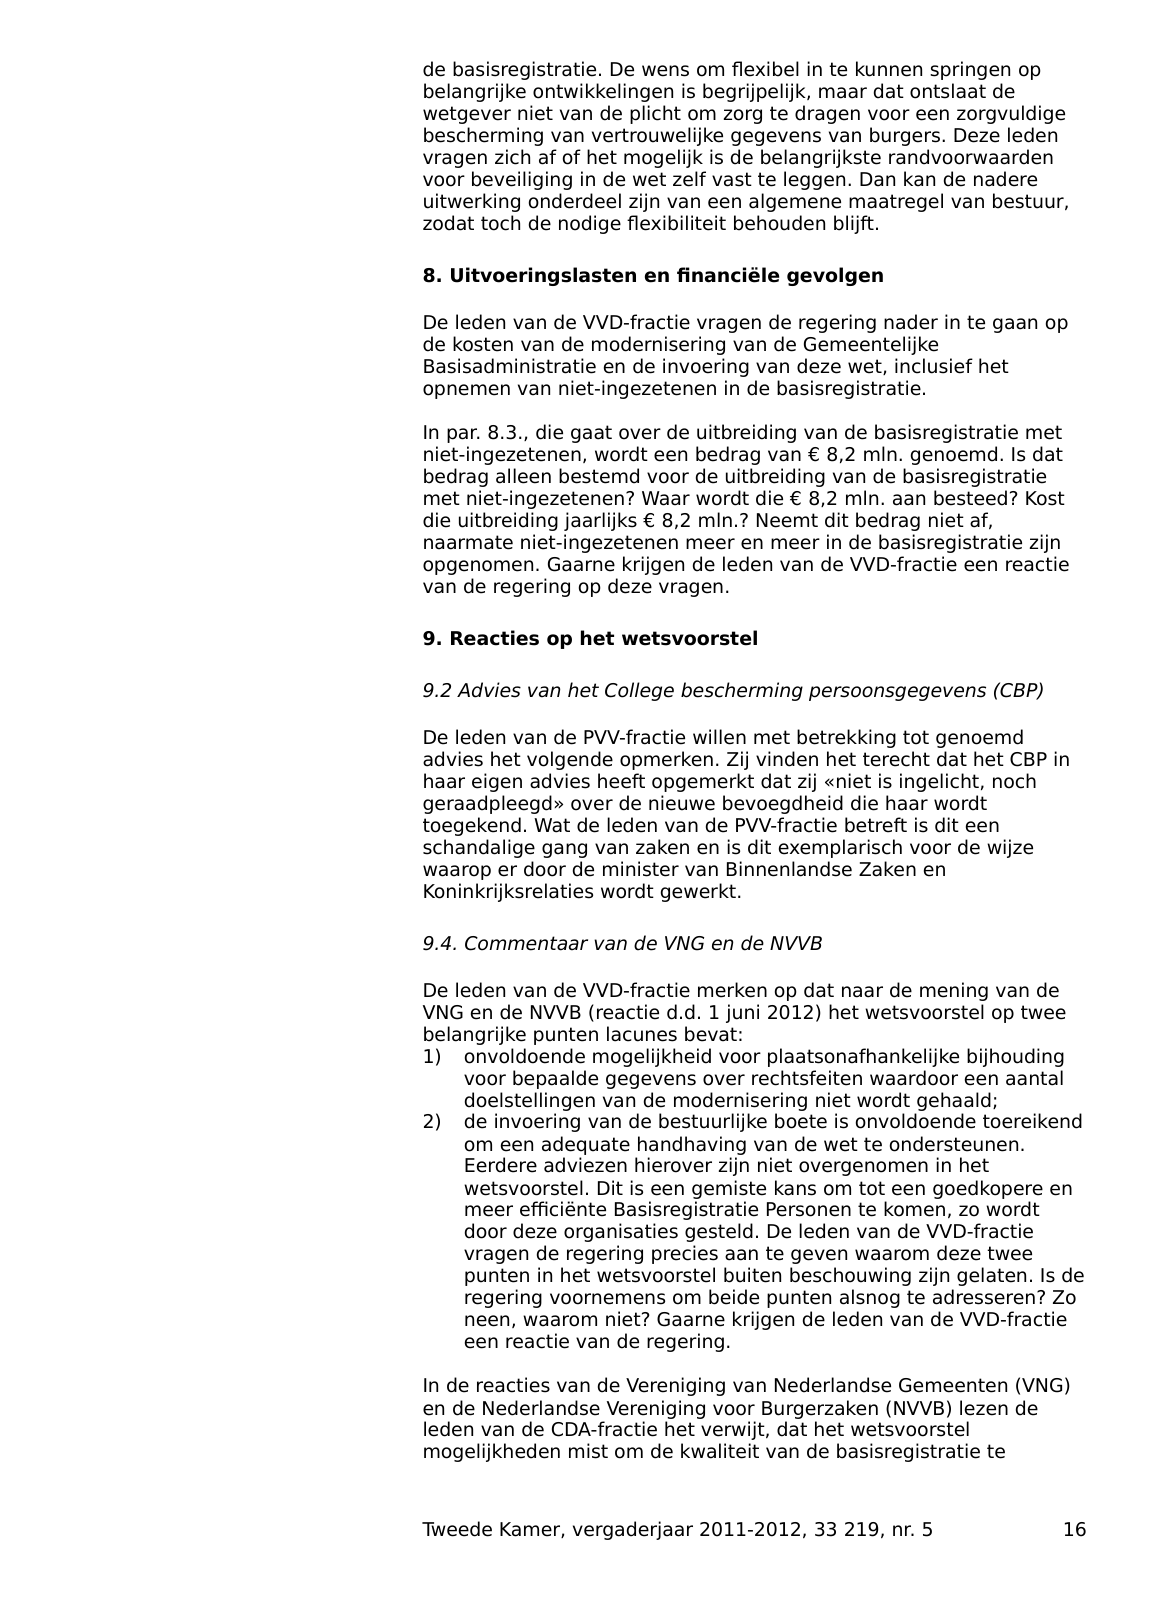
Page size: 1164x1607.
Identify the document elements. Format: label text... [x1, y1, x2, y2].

text In de reacties van de Vereniging van Nederlandse Gemeenten (VNG) en de Nederlandse Vereniging voor Burgerzaken (NVVB) lezen de leden van de CDA-fractie het verwijt, dat het wetsvoorstel mogelijkheden mist om de kwaliteit van de basisregistratie te [422, 1375, 1087, 1463]
text In par. 8.3., die gaat over de uitbreiding van de basisregistratie met niet-ingezetenen, wordt een bedrag van € 8,2 mln. genoemd. Is dat bedrag alleen bestemd voor de uitbreiding van de basisregistratie met niet-ingezetenen? Waar wordt die € 8,2 mln. aan besteed? Kost die uitbreiding jaarlijks € 8,2 mln.? Neemt dit bedrag niet af, naarmate niet-ingezetenen meer en meer in de basisregistratie zijn opgenomen. Gaarne krijgen de leden van de VVD-fractie een reactie van de regering op deze vragen. [422, 422, 1087, 598]
text Eerdere adviezen hierover zijn niet overgenomen in het wetsvoorstel. Dit is een gemiste kans om tot een goedkopere en meer efficiënte Basisregistratie Personen te komen, zo wordt door deze organisaties gesteld. De leden van de VVD-fractie vragen de regering precies aan te geven waarom deze twee punten in het wetsvoorstel buiten beschouwing zijn gelaten. Is de regering voornemens om beide punten alsnog te adresseren? Zo neen, waarom niet? Gaarne krijgen de leden van de VVD-fractie een reactie van de regering. [464, 1155, 1087, 1353]
text De leden van de PVV-fractie willen met betrekking tot genoemd advies het volgende opmerken. Zij vinden het terecht dat het CBP in haar eigen advies heeft opgemerkt dat zij «niet is ingelicht, noch geraadpleegd» over de nieuwe bevoegdheid die haar wordt toegekend. Wat de leden van de PVV-fractie betreft is dit een schandalige gang van zaken en is dit exemplarisch voor de wijze waarop er door de minister van Binnenlandse Zaken en Koninkrijksrelaties wordt gewerkt. [422, 727, 1087, 903]
text 1) onvoldoende mogelijkheid voor plaatsonafhankelijke bijhouding voor bepaalde gegevens over rechtsfeiten waardoor een aantal doelstellingen van de modernisering niet wordt gehaald; [422, 1046, 1087, 1111]
text 2) de invoering van de bestuurlijke boete is onvoldoende toereikend om een adequate handhaving van de wet te ondersteunen. [422, 1111, 1087, 1155]
text de basisregistratie. De wens om flexibel in te kunnen springen op belangrijke ontwikkelingen is begrijpelijk, maar dat ontslaat de wetgever niet van de plicht om zorg te dragen voor een zorgvuldige bescherming van vertrouwelijke gegevens van burgers. Deze leden vragen zich af of het mogelijk is de belangrijkste randvoorwaarden voor beveiliging in de wet zelf vast te leggen. Dan kan de nadere uitwerking onderdeel zijn van een algemene maatregel van bestuur, zodat toch de nodige flexibiliteit behouden blijft. [422, 59, 1087, 235]
subtitle 9.2 Advies van het College bescherming persoonsgegevens (CBP) [422, 680, 1087, 702]
text De leden van de VVD-fractie merken op dat naar de mening van de VNG en de NVVB (reactie d.d. 1 juni 2012) het wetsvoorstel op twee belangrijke punten lacunes bevat: [422, 979, 1087, 1046]
text De leden van de VVD-fractie vragen de regering nader in te gaan op de kosten van de modernisering van de Gemeentelijke Basisadministratie en de invoering van deze wet, inclusief het opnemen van niet-ingezetenen in de basisregistratie. [422, 312, 1087, 400]
subtitle 8. Uitvoeringslasten en financiële gevolgen [422, 265, 1087, 287]
subtitle 9.4. Commentaar van de VNG en de NVVB [422, 933, 1087, 954]
subtitle 9. Reacties op het wetsvoorstel [422, 628, 1087, 650]
